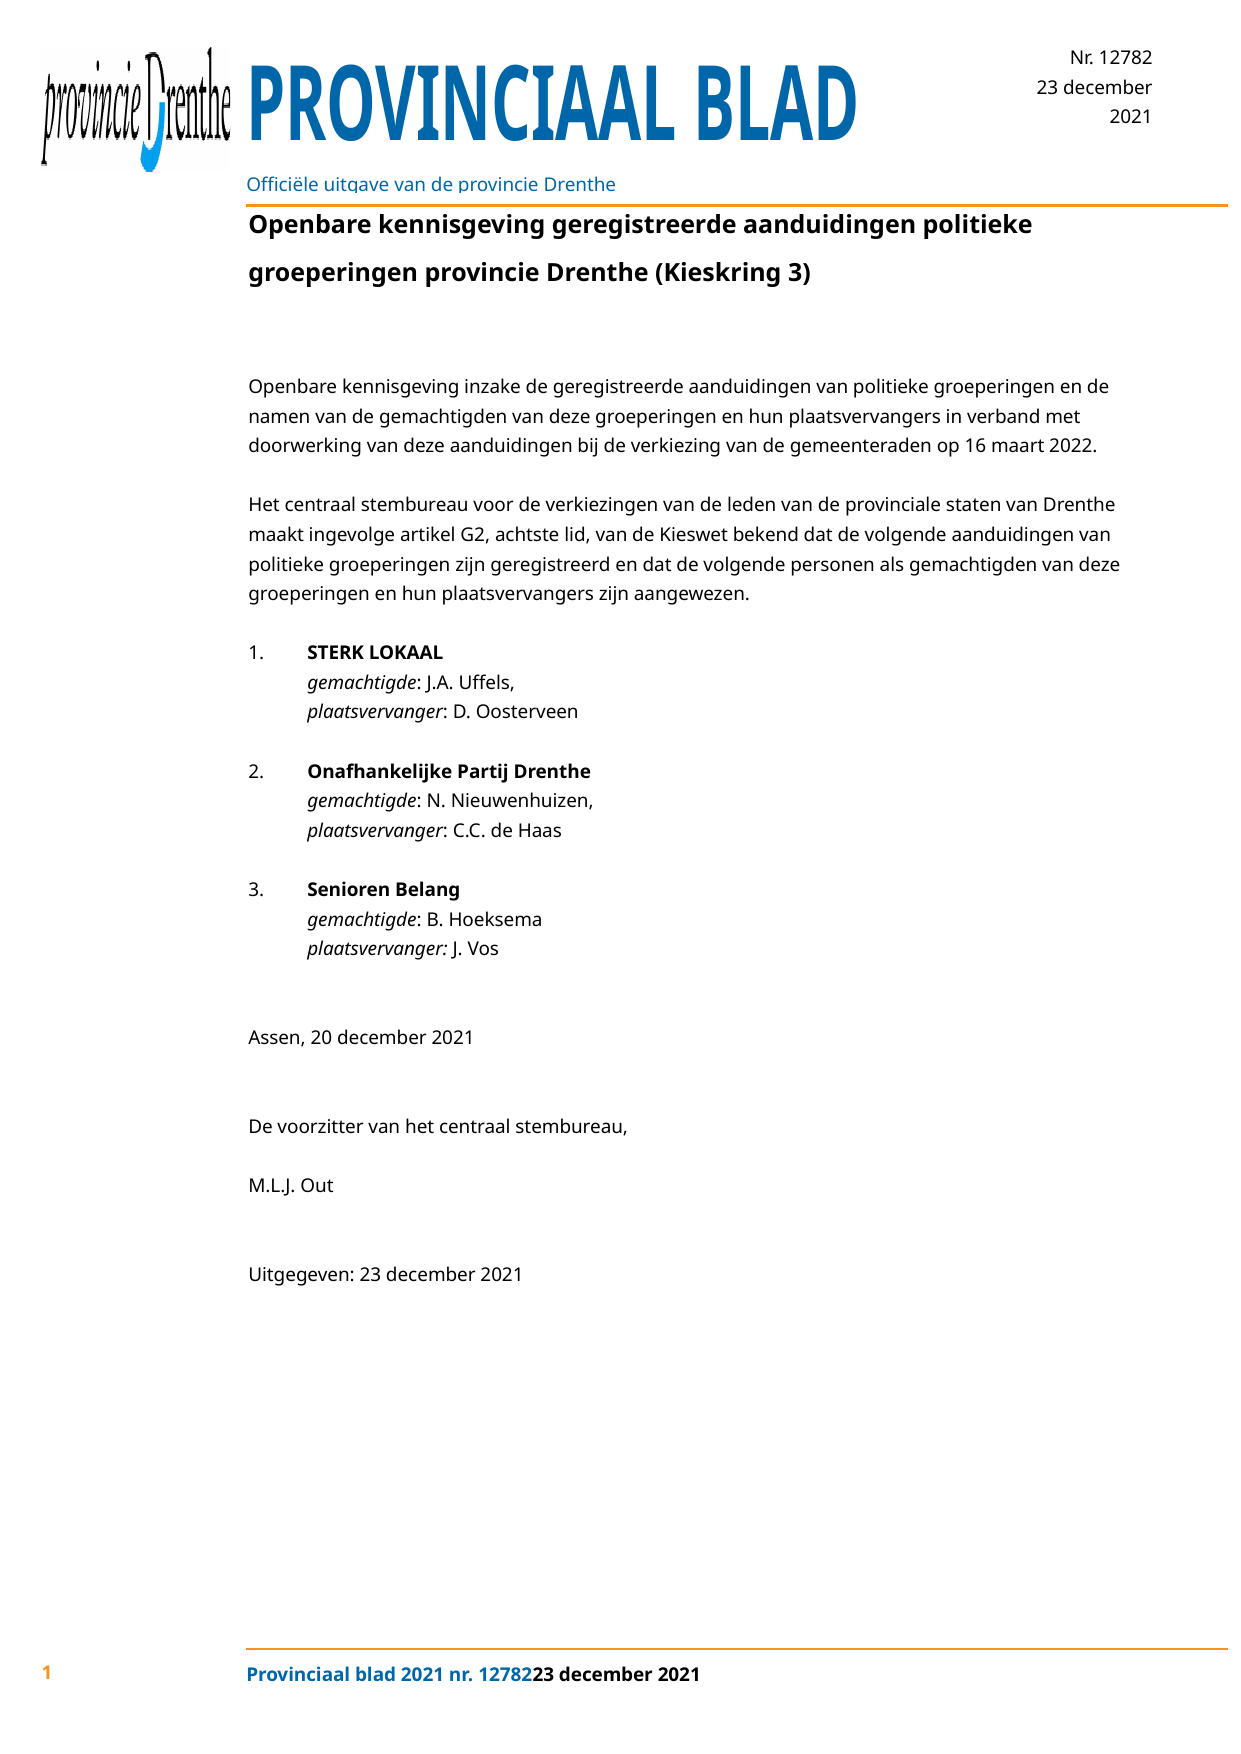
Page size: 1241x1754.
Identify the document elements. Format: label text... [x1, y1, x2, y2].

text Uitgegeven: 23 december 2021 [248, 1261, 1152, 1286]
list plaatsvervanger: J. Vos [248, 935, 1152, 961]
list gemachtigde: J.A. Uffels, [248, 669, 1152, 695]
list gemachtigde: B. Hoeksema [248, 906, 1152, 931]
text Assen, 20 december 2021 [248, 1024, 1152, 1050]
text M.L.J. Out [248, 1172, 1152, 1198]
list Senioren Belang [248, 876, 1152, 902]
text Openbare kennisgeving inzake de geregistreerde aanduidingen van politieke groeperingen en de namen van de gemachtigden van deze groeperingen en hun plaatsvervangers in verband met doorwerking van deze aanduidingen bij de verkiezing van de gemeenteraden op 16 maart 2022. [248, 373, 1152, 458]
list STERK LOKAAL [248, 639, 1152, 665]
list plaatsvervanger: C.C. de Haas [248, 817, 1152, 843]
list Onafhankelijke Partij Drenthe [248, 758, 1152, 783]
text Openbare kennisgeving geregistreerde aanduidingen politieke groeperingen provincie Drenthe (Kieskring 3) [248, 207, 1152, 288]
text De voorzitter van het centraal stembureau, [248, 1113, 1152, 1138]
list gemachtigde: N. Nieuwenhuizen, [248, 787, 1152, 813]
text Het centraal stembureau voor de verkiezingen van de leden van de provinciale staten van Drenthe maakt ingevolge artikel G2, achtste lid, van de Kieswet bekend dat de volgende aanduidingen van politieke groeperingen zijn geregistreerd en dat de volgende personen als gemachtigden van deze groeperingen en hun plaatsvervangers zijn aangewezen. [248, 492, 1152, 606]
list plaatsvervanger: D. Oosterveen [248, 699, 1152, 724]
picture [41, 47, 231, 172]
